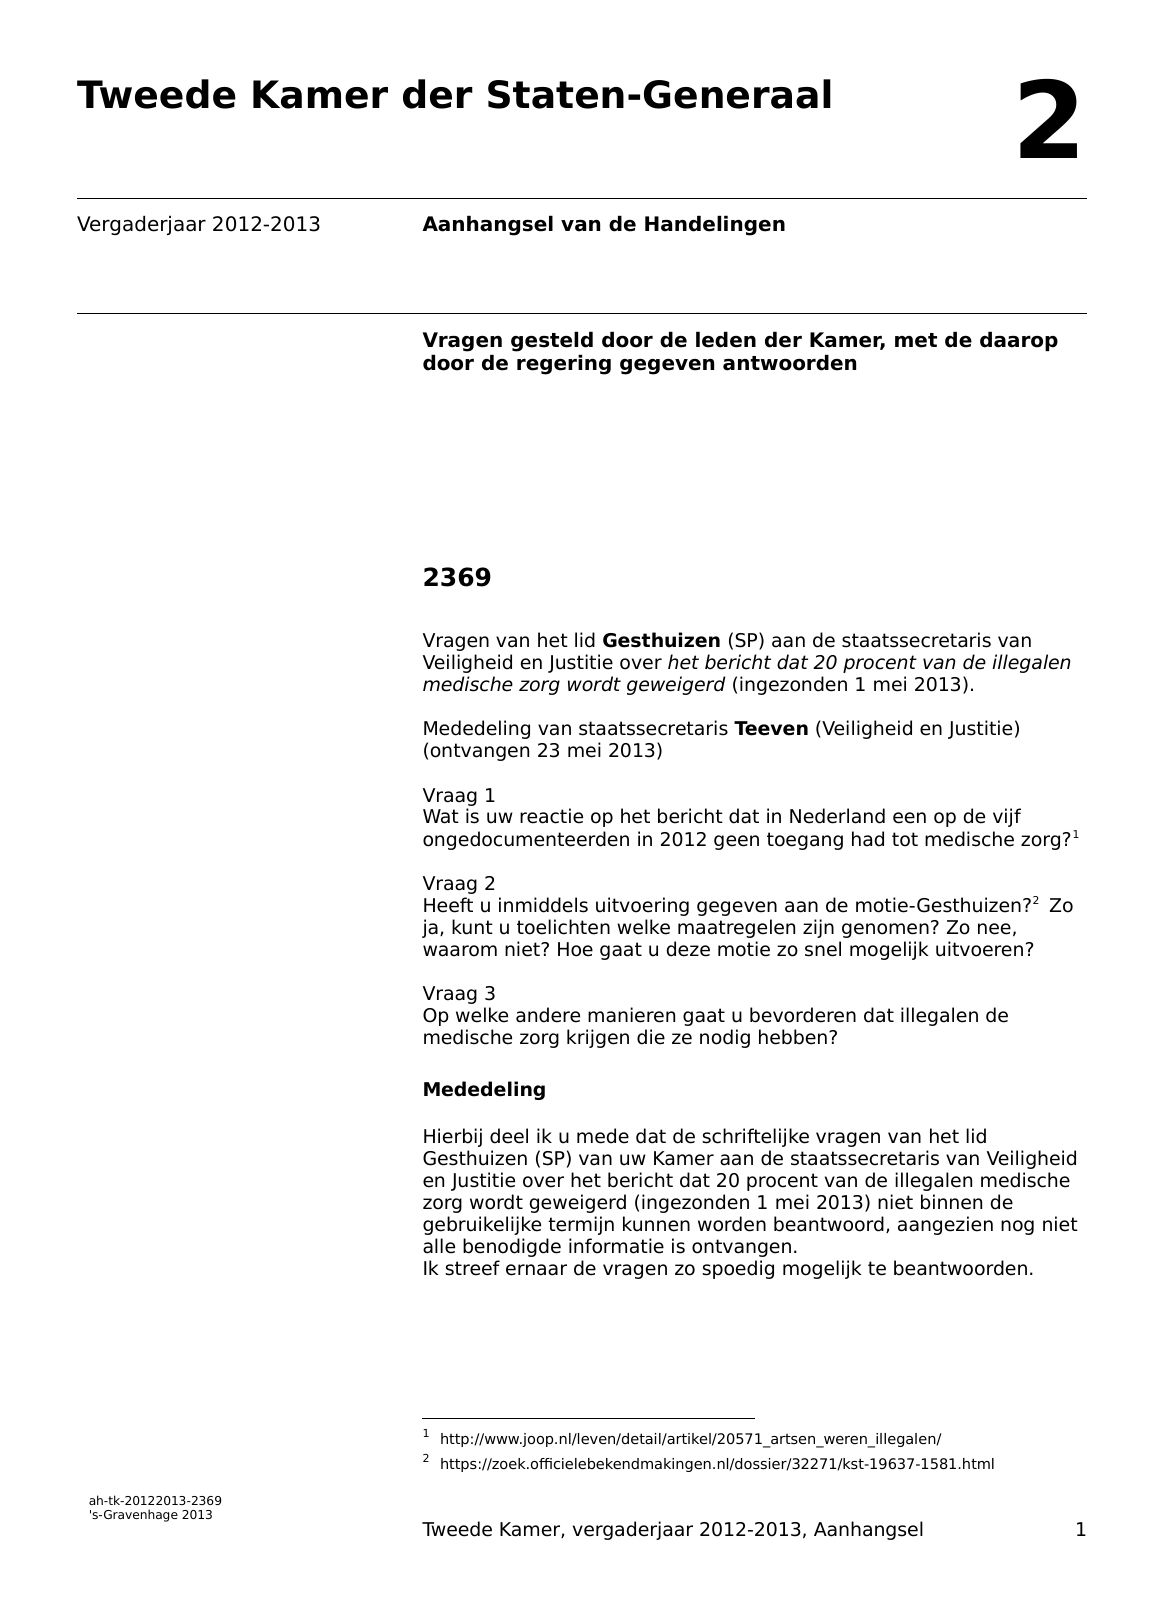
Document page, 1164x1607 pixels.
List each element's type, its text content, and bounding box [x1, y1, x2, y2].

text Mededeling van staatssecretaris Teeven (Veiligheid en Justitie) (ontvangen 23 mei 2013) [422, 718, 1087, 762]
text Op welke andere manieren gaat u bevorderen dat illegalen de medische zorg krijgen die ze nodig hebben? [422, 1005, 1087, 1049]
text Ik streef ernaar de vragen zo spoedig mogelijk te beantwoorden. [422, 1257, 1087, 1279]
table_cell Vergaderjaar 2012-2013 [77, 199, 422, 313]
text Vraag 3 [422, 983, 1087, 1005]
text Vraag 2 [422, 873, 1087, 894]
text Wat is uw reactie op het bericht dat in Nederland een op de vijf ongedocumenteerden in 2012 geen toegang had tot medische zorg? [422, 806, 1087, 850]
text Vragen van het lid Gesthuizen (SP) aan de staatssecretaris van Veiligheid en Justitie over het bericht dat 20 procent van de illegalen medische zorg wordt geweigerd (ingezonden 1 mei 2013). [422, 630, 1087, 696]
text ah-tk-20122013-2369 [88, 1494, 323, 1508]
text Hierbij deel ik u mede dat de schriftelijke vragen van het lid Gesthuizen (SP) van uw Kamer aan de staatssecretaris van Veiligheid en Justitie over het bericht dat 20 procent van de illegalen medische zorg wordt geweigerd (ingezonden 1 mei 2013) niet binnen de gebruikelijke termijn kunnen worden beantwoord, aangezien nog niet alle benodigde informatie is ontvangen. [422, 1126, 1087, 1257]
text 2369 [422, 563, 1087, 592]
table_header 2 [886, 59, 1087, 198]
table_header Tweede Kamer der Staten-Generaal [77, 59, 886, 198]
text Heeft u inmiddels uitvoering gegeven aan de motie-Gesthuizen? Zo ja, kunt u toelichten welke maatregelen zijn genomen? Zo nee, waarom niet? Hoe gaat u deze motie zo snel mogelijk uitvoeren? [422, 894, 1087, 961]
text http://www.joop.nl/leven/detail/artikel/20571_artsen_weren_illegalen/ [422, 1427, 1087, 1449]
subtitle Mededeling [422, 1079, 1087, 1101]
text https://zoek.officielebekendmakingen.nl/dossier/32271/kst-19637-1581.html [422, 1452, 1087, 1474]
table_cell [77, 314, 422, 375]
table_cell Vragen gesteld door de leden der Kamer, met de daarop door de regering gegeven antwoorden [422, 314, 1087, 375]
text Vraag 1 [422, 784, 1087, 806]
table_cell Aanhangsel van de Handelingen [422, 199, 1087, 313]
text 's-Gravenhage 2013 [88, 1508, 323, 1522]
